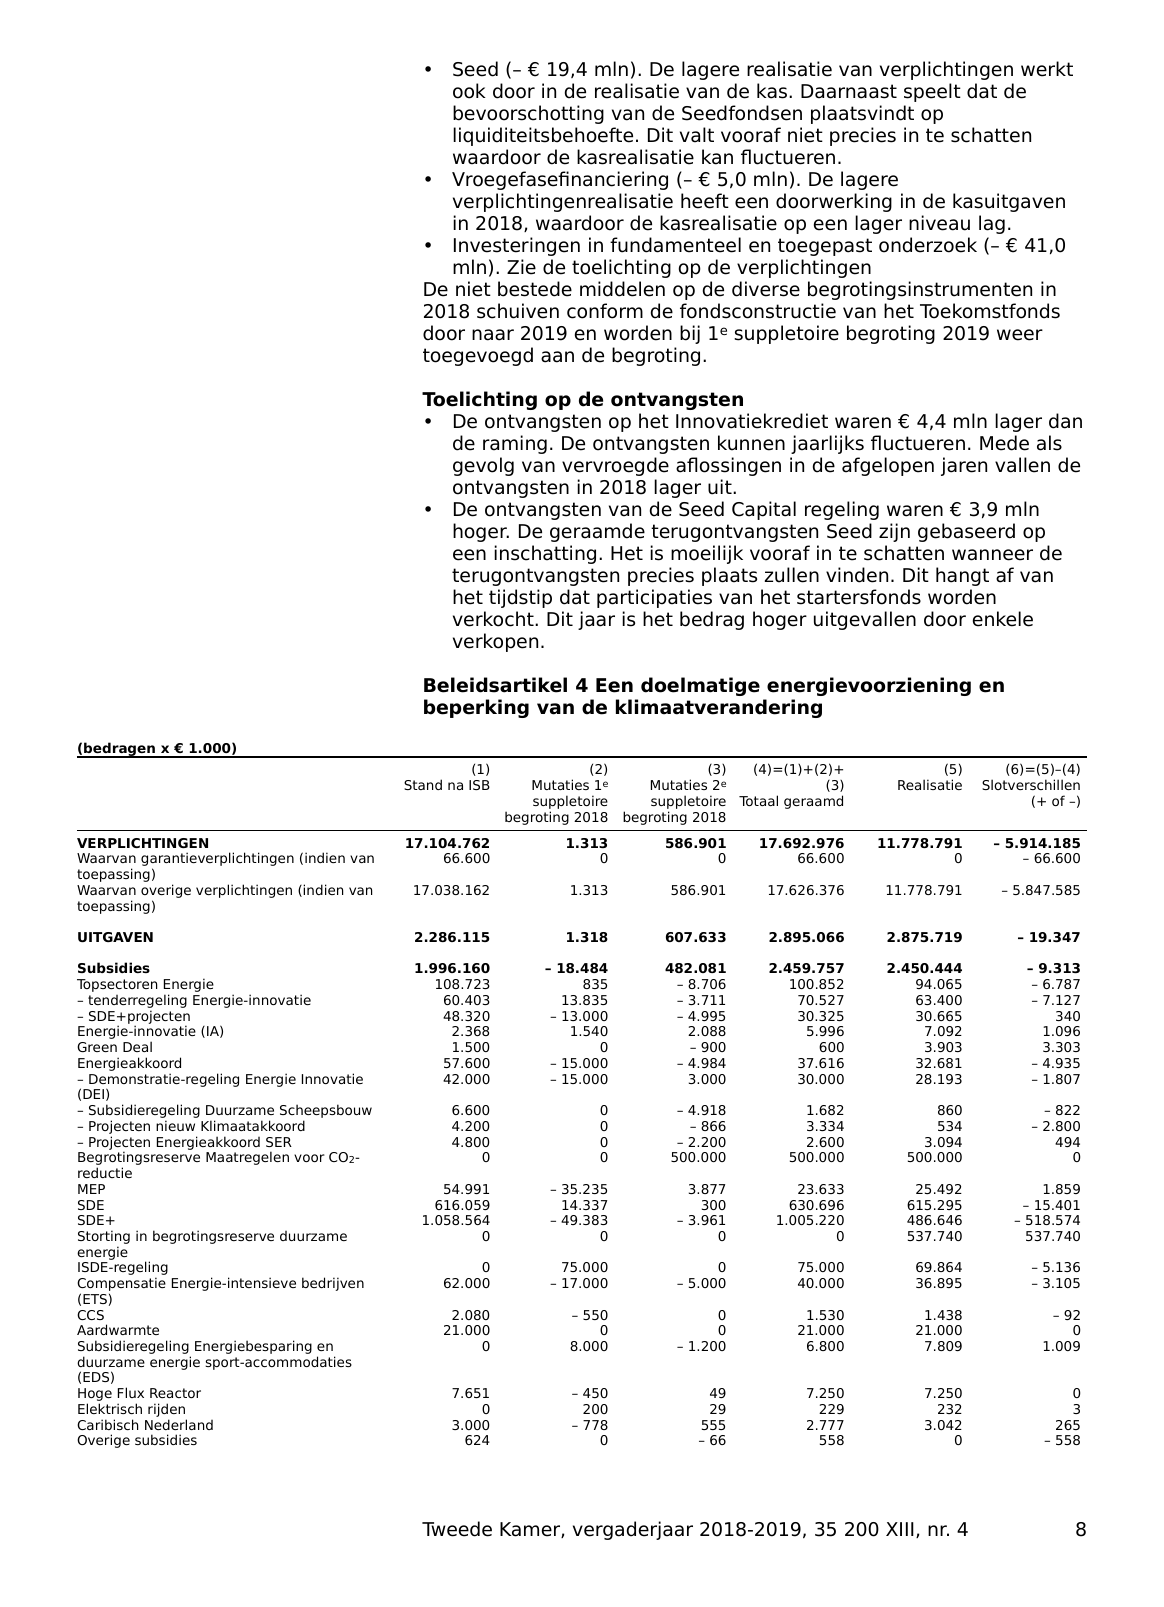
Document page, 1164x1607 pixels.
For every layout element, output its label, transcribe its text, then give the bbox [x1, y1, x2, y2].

table_cell 1.318 [496, 930, 614, 946]
table_cell – SDE+projecten [77, 1009, 378, 1024]
table_cell 3.000 [614, 1071, 732, 1103]
table_cell 30.325 [732, 1009, 850, 1024]
table_cell [732, 946, 850, 961]
table_cell [496, 914, 614, 930]
table_cell [378, 946, 496, 961]
table_cell [969, 914, 1087, 930]
table_cell – 1.807 [969, 1071, 1087, 1103]
table_cell 4.800 [378, 1134, 496, 1150]
table_cell 1.313 [496, 831, 614, 851]
table_cell – 5.136 [969, 1260, 1087, 1276]
table_cell 29 [614, 1402, 732, 1417]
table_cell – 558 [969, 1433, 1087, 1449]
subtitle Beleidsartikel 4 Een doelmatige energievoorziening en beperking van de klimaatverandering [422, 675, 1087, 719]
table_cell Elektrisch rijden [77, 1402, 378, 1417]
table_cell – 2.800 [969, 1119, 1087, 1134]
table_cell 630.696 [732, 1197, 850, 1213]
table_cell – 92 [969, 1308, 1087, 1323]
table_cell 1.500 [378, 1040, 496, 1056]
table_cell 37.616 [732, 1056, 850, 1071]
table_cell 494 [969, 1134, 1087, 1150]
table_cell 32.681 [850, 1056, 968, 1071]
table_cell 0 [378, 1260, 496, 1276]
table_cell 5.996 [732, 1024, 850, 1040]
table_cell (5) Realisatie [850, 758, 968, 830]
table_cell 2.368 [378, 1024, 496, 1040]
table_cell 0 [496, 1433, 614, 1449]
table_cell 57.600 [378, 1056, 496, 1071]
table_cell 108.723 [378, 977, 496, 993]
table_cell 0 [378, 1229, 496, 1260]
table_cell 558 [732, 1433, 850, 1449]
table_cell 1.313 [496, 883, 614, 914]
table_cell 500.000 [614, 1150, 732, 1182]
text • Investeringen in fundamenteel en toegepast onderzoek (– € 41,0 mln). Zie de toelichting op de verplichtingen [422, 235, 1087, 279]
table_cell 0 [378, 1339, 496, 1386]
table_cell – 66 [614, 1433, 732, 1449]
table_cell 537.740 [850, 1229, 968, 1260]
table_cell 25.492 [850, 1182, 968, 1197]
table_cell 14.337 [496, 1197, 614, 1213]
table_cell [969, 1449, 1087, 1465]
table_cell – 518.574 [969, 1213, 1087, 1229]
subtitle Toelichting op de ontvangsten [422, 389, 1087, 411]
table_cell Caribisch Nederland [77, 1418, 378, 1433]
table_cell – 866 [614, 1119, 732, 1134]
table_cell 63.400 [850, 993, 968, 1008]
table_cell Compensatie Energie-intensieve bedrijven (ETS) [77, 1276, 378, 1307]
table_cell 66.600 [378, 851, 496, 883]
table_cell 0 [614, 1260, 732, 1276]
table_cell 2.600 [732, 1134, 850, 1150]
table_cell [77, 914, 378, 930]
table_cell 42.000 [378, 1071, 496, 1103]
table_cell – 13.000 [496, 1009, 614, 1024]
table_cell 21.000 [732, 1323, 850, 1339]
table_cell 624 [378, 1433, 496, 1449]
table_cell Begrotingsreserve Maatregelen voor CO2-reductie [77, 1150, 378, 1182]
table_cell – 3.961 [614, 1213, 732, 1229]
table_cell – Subsidieregeling Duurzame Scheepsbouw [77, 1103, 378, 1119]
table_cell – 5.000 [614, 1276, 732, 1307]
table_cell 2.875.719 [850, 930, 968, 946]
table_cell Hoge Flux Reactor [77, 1386, 378, 1402]
table_cell ISDE-regeling [77, 1260, 378, 1276]
table_cell VERPLICHTINGEN [77, 831, 378, 851]
table_cell 2.286.115 [378, 930, 496, 946]
table_cell 54.991 [378, 1182, 496, 1197]
table_cell 1.682 [732, 1103, 850, 1119]
table_cell (3) Mutaties 2e suppletoire begroting 2018 [614, 758, 732, 830]
table_cell – 15.401 [969, 1197, 1087, 1213]
table_cell 13.835 [496, 993, 614, 1008]
table_cell 7.651 [378, 1386, 496, 1402]
table_cell 0 [614, 1323, 732, 1339]
table_cell 21.000 [850, 1323, 968, 1339]
table_cell – 3.711 [614, 993, 732, 1008]
text • De ontvangsten van de Seed Capital regeling waren € 3,9 mln hoger. De geraamde terugontvangsten Seed zijn gebaseerd op een inschatting. Het is moeilijk vooraf in te schatten wanneer de terugontvangsten precies plaats zullen vinden. Dit hangt af van het tijdstip dat participaties van het startersfonds worden verkocht. Dit jaar is het bedrag hoger uitgevallen door enkele verkopen. [422, 499, 1087, 653]
table_cell 3.877 [614, 1182, 732, 1197]
table_cell 2.777 [732, 1418, 850, 1433]
table_cell 30.665 [850, 1009, 968, 1024]
table_cell 586.901 [614, 831, 732, 851]
table_cell 3.903 [850, 1040, 968, 1056]
table_cell (4)=(1)+(2)+ (3) Totaal geraamd [732, 758, 850, 830]
table_cell 482.081 [614, 961, 732, 977]
table_cell 30.000 [732, 1071, 850, 1103]
table_cell [614, 1449, 732, 1465]
table_cell 615.295 [850, 1197, 968, 1213]
table_cell 500.000 [850, 1150, 968, 1182]
table_cell 1.005.220 [732, 1213, 850, 1229]
table_cell 69.864 [850, 1260, 968, 1276]
table_cell – 49.383 [496, 1213, 614, 1229]
text • De ontvangsten op het Innovatiekrediet waren € 4,4 mln lager dan de raming. De ontvangsten kunnen jaarlijks fluctueren. Mede als gevolg van vervroegde aflossingen in de afgelopen jaren vallen de ontvangsten in 2018 lager uit. [422, 411, 1087, 499]
table_cell 0 [496, 1150, 614, 1182]
table_cell 0 [496, 1103, 614, 1119]
table_cell 1.009 [969, 1339, 1087, 1386]
table_cell – 550 [496, 1308, 614, 1323]
table_cell – 4.918 [614, 1103, 732, 1119]
table_cell MEP [77, 1182, 378, 1197]
table_cell 94.065 [850, 977, 968, 993]
table_cell [614, 946, 732, 961]
table_cell 0 [496, 1040, 614, 1056]
table_cell 6.800 [732, 1339, 850, 1386]
table_cell 40.000 [732, 1276, 850, 1307]
table_cell 0 [732, 1229, 850, 1260]
table_cell 0 [850, 1433, 968, 1449]
table_cell 3.303 [969, 1040, 1087, 1056]
table_cell 0 [378, 1402, 496, 1417]
table_cell 100.852 [732, 977, 850, 993]
table_cell Storting in begrotingsreserve duurzame energie [77, 1229, 378, 1260]
table_cell 0 [614, 1308, 732, 1323]
table_cell 3.094 [850, 1134, 968, 1150]
table_cell – 4.984 [614, 1056, 732, 1071]
table_cell – 778 [496, 1418, 614, 1433]
table_cell 0 [496, 1229, 614, 1260]
table_cell 7.250 [732, 1386, 850, 1402]
table_cell [614, 914, 732, 930]
table_cell – 4.995 [614, 1009, 732, 1024]
table_cell – 2.200 [614, 1134, 732, 1150]
table_cell [496, 1449, 614, 1465]
table_cell 11.778.791 [850, 831, 968, 851]
table_cell 75.000 [732, 1260, 850, 1276]
table_cell – 9.313 [969, 961, 1087, 977]
table_cell 0 [378, 1150, 496, 1182]
table_cell [77, 946, 378, 961]
table_cell – 1.200 [614, 1339, 732, 1386]
table_cell 7.250 [850, 1386, 968, 1402]
table_cell [77, 1449, 378, 1465]
table_cell 0 [496, 1134, 614, 1150]
table_cell – 7.127 [969, 993, 1087, 1008]
table_cell 0 [496, 1119, 614, 1134]
table_cell 49 [614, 1386, 732, 1402]
table_cell (2) Mutaties 1e suppletoire begroting 2018 [496, 758, 614, 830]
table_cell Energie-innovatie (IA) [77, 1024, 378, 1040]
table_cell [496, 946, 614, 961]
table_cell Energieakkoord [77, 1056, 378, 1071]
text • Vroegefasefinanciering (– € 5,0 mln). De lagere verplichtingenrealisatie heeft een doorwerking in de kasuitgaven in 2018, waardoor de kasrealisatie op een lager niveau lag. [422, 169, 1087, 235]
table_cell – 5.847.585 [969, 883, 1087, 914]
table_cell SDE [77, 1197, 378, 1213]
table_cell – 3.105 [969, 1276, 1087, 1307]
table_cell SDE+ [77, 1213, 378, 1229]
table_cell 3.334 [732, 1119, 850, 1134]
table_cell [378, 1449, 496, 1465]
table_cell 2.895.066 [732, 930, 850, 946]
table_cell 537.740 [969, 1229, 1087, 1260]
table_cell 1.996.160 [378, 961, 496, 977]
table_cell Waarvan overige verplichtingen (indien van toepassing) [77, 883, 378, 914]
table_cell 3.042 [850, 1418, 968, 1433]
table_cell (1) Stand na ISB [378, 758, 496, 830]
table_cell 11.778.791 [850, 883, 968, 914]
table_cell 2.450.444 [850, 961, 968, 977]
table_cell 62.000 [378, 1276, 496, 1307]
table_cell – 4.935 [969, 1056, 1087, 1071]
table_cell 860 [850, 1103, 968, 1119]
table_cell [850, 914, 968, 930]
table_cell – Projecten Energieakkoord SER [77, 1134, 378, 1150]
table_cell 66.600 [732, 851, 850, 883]
table_cell 0 [614, 851, 732, 883]
table_cell Subsidieregeling Energiebesparing en duurzame energie sport-accommodaties (EDS) [77, 1339, 378, 1386]
table_cell – 19.347 [969, 930, 1087, 946]
table_cell 28.193 [850, 1071, 968, 1103]
table_cell 8.000 [496, 1339, 614, 1386]
table_cell 36.895 [850, 1276, 968, 1307]
text De niet bestede middelen op de diverse begrotingsinstrumenten in 2018 schuiven conform de fondsconstructie van het Toekomstfonds door naar 2019 en worden bij 1e suppletoire begroting 2019 weer toegevoegd aan de begroting. [422, 279, 1087, 367]
table_cell 0 [496, 851, 614, 883]
table_cell – Projecten nieuw Klimaatakkoord [77, 1119, 378, 1134]
table_cell 0 [850, 851, 968, 883]
table_cell [850, 946, 968, 961]
table_cell 300 [614, 1197, 732, 1213]
table_cell 4.200 [378, 1119, 496, 1134]
table_cell – tenderregeling Energie-innovatie [77, 993, 378, 1008]
text • Seed (– € 19,4 mln). De lagere realisatie van verplichtingen werkt ook door in de realisatie van de kas. Daarnaast speelt dat de bevoorschotting van de Seedfondsen plaatsvindt op liquiditeitsbehoefte. Dit valt vooraf niet precies in te schatten waardoor de kasrealisatie kan fluctueren. [422, 59, 1087, 169]
table_cell 340 [969, 1009, 1087, 1024]
table_cell [732, 914, 850, 930]
table_cell 2.080 [378, 1308, 496, 1323]
table_cell (6)=(5)–(4) Slotverschillen (+ of –) [969, 758, 1087, 830]
table_cell – 5.914.185 [969, 831, 1087, 851]
table_cell Waarvan garantieverplichtingen (indien van toepassing) [77, 851, 378, 883]
table_cell – 6.787 [969, 977, 1087, 993]
table_cell – 450 [496, 1386, 614, 1402]
table_cell Subsidies [77, 961, 378, 977]
table_cell 232 [850, 1402, 968, 1417]
table_cell [969, 946, 1087, 961]
table_cell 616.059 [378, 1197, 496, 1213]
table_cell 1.859 [969, 1182, 1087, 1197]
table_cell 2.088 [614, 1024, 732, 1040]
table_cell CCS [77, 1308, 378, 1323]
table_cell 6.600 [378, 1103, 496, 1119]
table_cell 534 [850, 1119, 968, 1134]
table_cell 500.000 [732, 1150, 850, 1182]
table_cell 265 [969, 1418, 1087, 1433]
table_cell 586.901 [614, 883, 732, 914]
table_cell 1.540 [496, 1024, 614, 1040]
table_cell – 35.235 [496, 1182, 614, 1197]
table_cell 17.692.976 [732, 831, 850, 851]
table_cell Green Deal [77, 1040, 378, 1056]
table_cell 0 [614, 1229, 732, 1260]
table_cell 229 [732, 1402, 850, 1417]
table_cell – 15.000 [496, 1056, 614, 1071]
table_cell 555 [614, 1418, 732, 1433]
table_cell 3.000 [378, 1418, 496, 1433]
table_cell 75.000 [496, 1260, 614, 1276]
table_cell Overige subsidies [77, 1433, 378, 1449]
table_cell [378, 914, 496, 930]
table_cell Aardwarmte [77, 1323, 378, 1339]
table_cell Topsectoren Energie [77, 977, 378, 993]
table_cell 17.626.376 [732, 883, 850, 914]
table_cell 0 [969, 1150, 1087, 1182]
table_cell 70.527 [732, 993, 850, 1008]
table_cell 0 [496, 1323, 614, 1339]
table_cell 0 [969, 1323, 1087, 1339]
table_cell – 17.000 [496, 1276, 614, 1307]
table_cell – 18.484 [496, 961, 614, 977]
table_cell 0 [969, 1386, 1087, 1402]
table_cell 1.058.564 [378, 1213, 496, 1229]
table_cell 200 [496, 1402, 614, 1417]
table_cell [77, 758, 378, 830]
table_cell 17.104.762 [378, 831, 496, 851]
table_cell – 15.000 [496, 1071, 614, 1103]
table_cell 7.092 [850, 1024, 968, 1040]
table_cell 1.438 [850, 1308, 968, 1323]
table_cell UITGAVEN [77, 930, 378, 946]
table_cell – 8.706 [614, 977, 732, 993]
table_cell – 822 [969, 1103, 1087, 1119]
table_cell – 900 [614, 1040, 732, 1056]
table_cell 2.459.757 [732, 961, 850, 977]
table_cell 60.403 [378, 993, 496, 1008]
table_cell 1.530 [732, 1308, 850, 1323]
table_cell 7.809 [850, 1339, 968, 1386]
table_cell 23.633 [732, 1182, 850, 1197]
table_cell 600 [732, 1040, 850, 1056]
table_cell 21.000 [378, 1323, 496, 1339]
table_cell 48.320 [378, 1009, 496, 1024]
table_cell 17.038.162 [378, 883, 496, 914]
table_header (bedragen x € 1.000) [77, 741, 1087, 756]
table_cell 3 [969, 1402, 1087, 1417]
table_cell [732, 1449, 850, 1465]
table_cell 486.646 [850, 1213, 968, 1229]
table_cell – Demonstratie-regeling Energie Innovatie (DEI) [77, 1071, 378, 1103]
table_cell – 66.600 [969, 851, 1087, 883]
table_cell 607.633 [614, 930, 732, 946]
table_cell 835 [496, 977, 614, 993]
table_cell [850, 1449, 968, 1465]
table_cell 1.096 [969, 1024, 1087, 1040]
